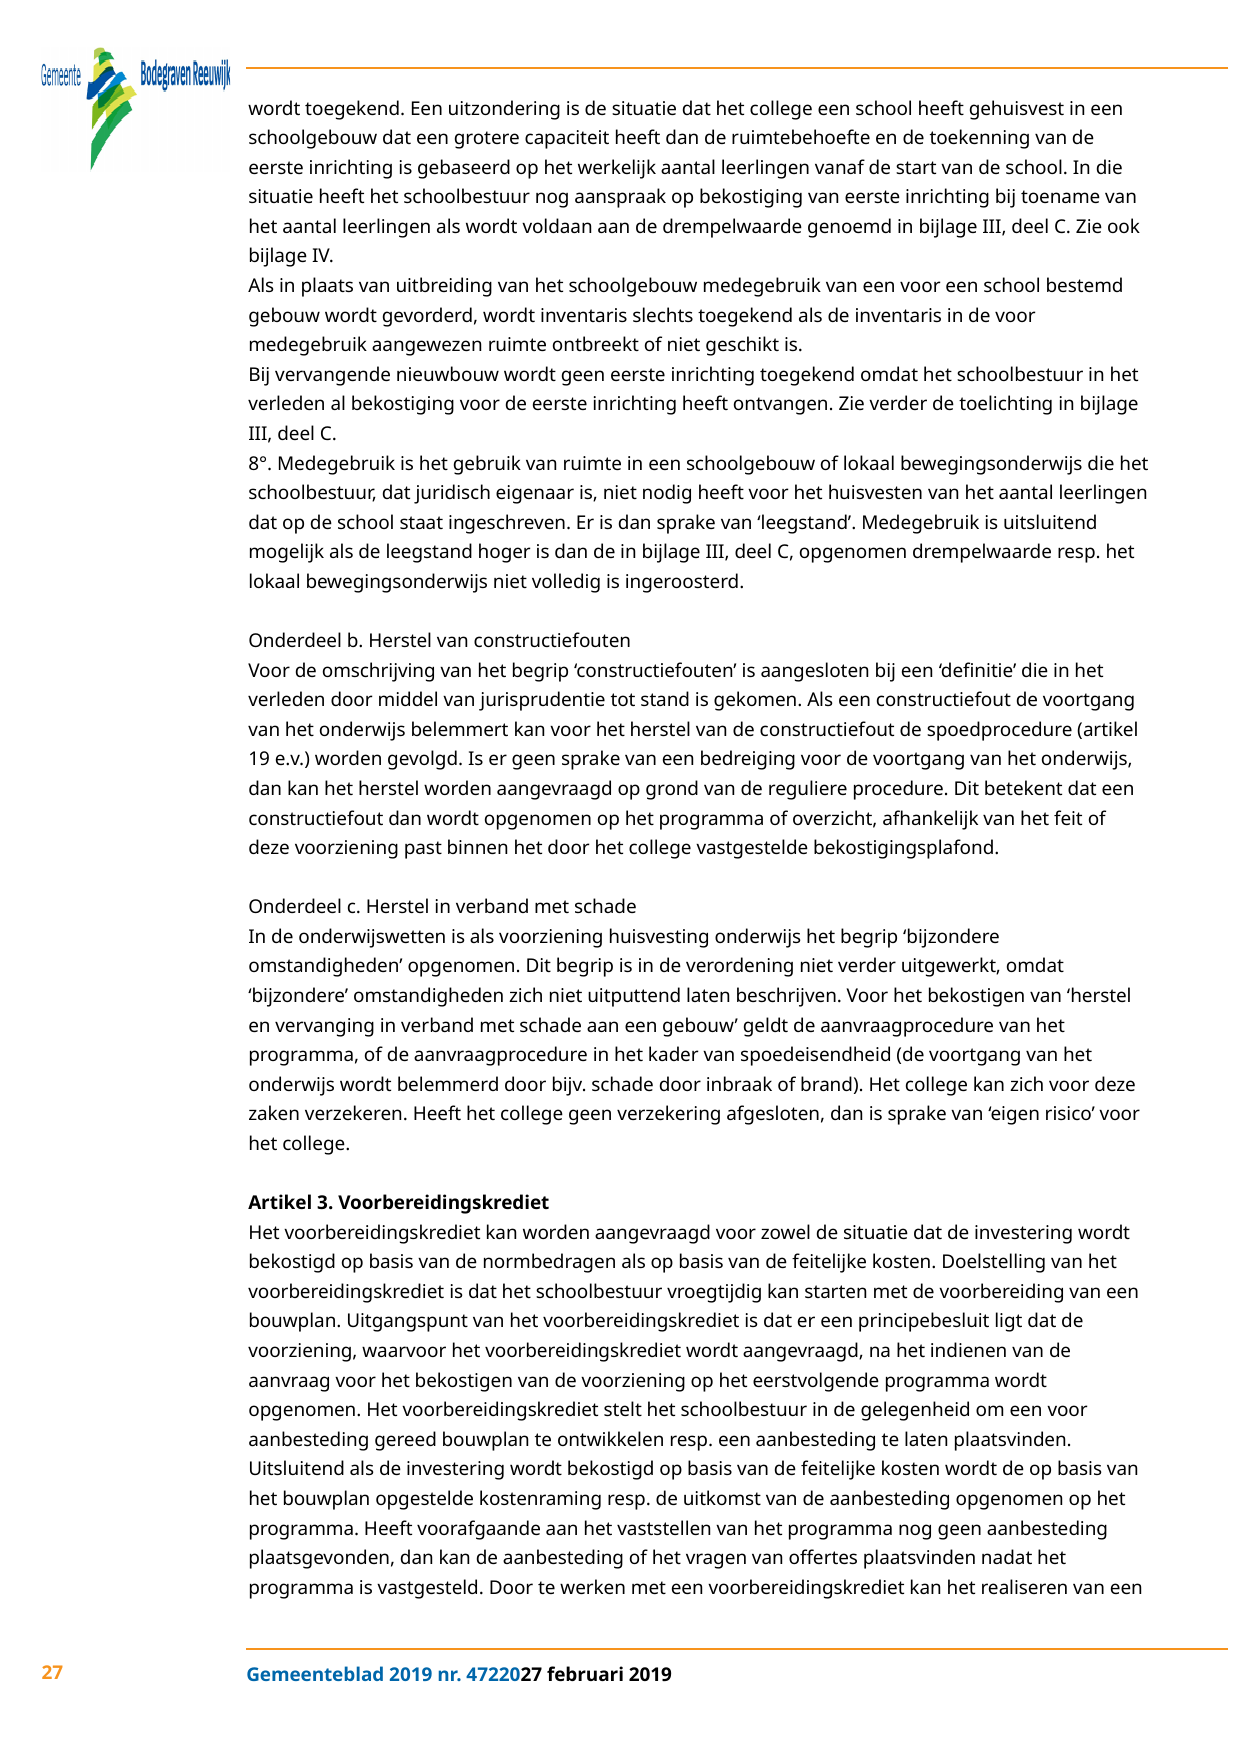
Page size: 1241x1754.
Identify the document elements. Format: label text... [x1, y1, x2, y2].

text Onderdeel b. Herstel van constructiefouten [248, 627, 1152, 653]
text wordt toegekend. Een uitzondering is de situatie dat het college een school heeft gehuisvest in een schoolgebouw dat een grotere capaciteit heeft dan de ruimtebehoefte en de toekenning van de eerste inrichting is gebaseerd op het werkelijk aantal leerlingen vanaf de start van de school. In die situatie heeft het schoolbestuur nog aanspraak op bekostiging van eerste inrichting bij toename van het aantal leerlingen als wordt voldaan aan de drempelwaarde genoemd in bijlage III, deel C. Zie ook bijlage IV. [248, 95, 1152, 268]
picture [41, 47, 231, 172]
text Onderdeel c. Herstel in verband met schade [248, 893, 1152, 919]
text Bij vervangende nieuwbouw wordt geen eerste inrichting toegekend omdat het schoolbestuur in het verleden al bekostiging voor de eerste inrichting heeft ontvangen. Zie verder de toelichting in bijlage III, deel C. [248, 361, 1152, 446]
text In de onderwijswetten is als voorziening huisvesting onderwijs het begrip ‘bijzondere omstandigheden’ opgenomen. Dit begrip is in de verordening niet verder uitgewerkt, omdat ‘bijzondere’ omstandigheden zich niet uitputtend laten beschrijven. Voor het bekostigen van ‘herstel en vervanging in verband met schade aan een gebouw’ geldt de aanvraagprocedure van het programma, of de aanvraagprocedure in het kader van spoedeisendheid (de voortgang van het onderwijs wordt belemmerd door bijv. schade door inbraak of brand). Het college kan zich voor deze zaken verzekeren. Heeft het college geen verzekering afgesloten, dan is sprake van ‘eigen risico’ voor het college. [248, 923, 1152, 1156]
text Artikel 3. Voorbereidingskrediet [248, 1189, 1152, 1215]
text Het voorbereidingskrediet kan worden aangevraagd voor zowel de situatie dat de investering wordt bekostigd op basis van de normbedragen als op basis van de feitelijke kosten. Doelstelling van het voorbereidingskrediet is dat het schoolbestuur vroegtijdig kan starten met de voorbereiding van een bouwplan. Uitgangspunt van het voorbereidingskrediet is dat er een principebesluit ligt dat de voorziening, waarvoor het voorbereidingskrediet wordt aangevraagd, na het indienen van de aanvraag voor het bekostigen van de voorziening op het eerstvolgende programma wordt opgenomen. Het voorbereidingskrediet stelt het schoolbestuur in de gelegenheid om een voor aanbesteding gereed bouwplan te ontwikkelen resp. een aanbesteding te laten plaatsvinden. Uitsluitend als de investering wordt bekostigd op basis van de feitelijke kosten wordt de op basis van het bouwplan opgestelde kostenraming resp. de uitkomst van de aanbesteding opgenomen op het programma. Heeft voorafgaande aan het vaststellen van het programma nog geen aanbesteding plaatsgevonden, dan kan de aanbesteding of het vragen van offertes plaatsvinden nadat het programma is vastgesteld. Door te werken met een voorbereidingskrediet kan het realiseren van een [248, 1219, 1152, 1600]
text Voor de omschrijving van het begrip ‘constructiefouten’ is aangesloten bij een ‘definitie’ die in het verleden door middel van jurisprudentie tot stand is gekomen. Als een constructiefout de voortgang van het onderwijs belemmert kan voor het herstel van de constructiefout de spoedprocedure (artikel 19 e.v.) worden gevolgd. Is er geen sprake van een bedreiging voor de voortgang van het onderwijs, dan kan het herstel worden aangevraagd op grond van de reguliere procedure. Dit betekent dat een constructiefout dan wordt opgenomen op het programma of overzicht, afhankelijk van het feit of deze voorziening past binnen het door het college vastgestelde bekostigingsplafond. [248, 657, 1152, 860]
text Als in plaats van uitbreiding van het schoolgebouw medegebruik van een voor een school bestemd gebouw wordt gevorderd, wordt inventaris slechts toegekend als de inventaris in de voor medegebruik aangewezen ruimte ontbreekt of niet geschikt is. [248, 272, 1152, 357]
text 8°. Medegebruik is het gebruik van ruimte in een schoolgebouw of lokaal bewegingsonderwijs die het schoolbestuur, dat juridisch eigenaar is, niet nodig heeft voor het huisvesten van het aantal leerlingen dat op de school staat ingeschreven. Er is dan sprake van ‘leegstand’. Medegebruik is uitsluitend mogelijk als de leegstand hoger is dan de in bijlage III, deel C, opgenomen drempelwaarde resp. het lokaal bewegingsonderwijs niet volledig is ingeroosterd. [248, 450, 1152, 594]
